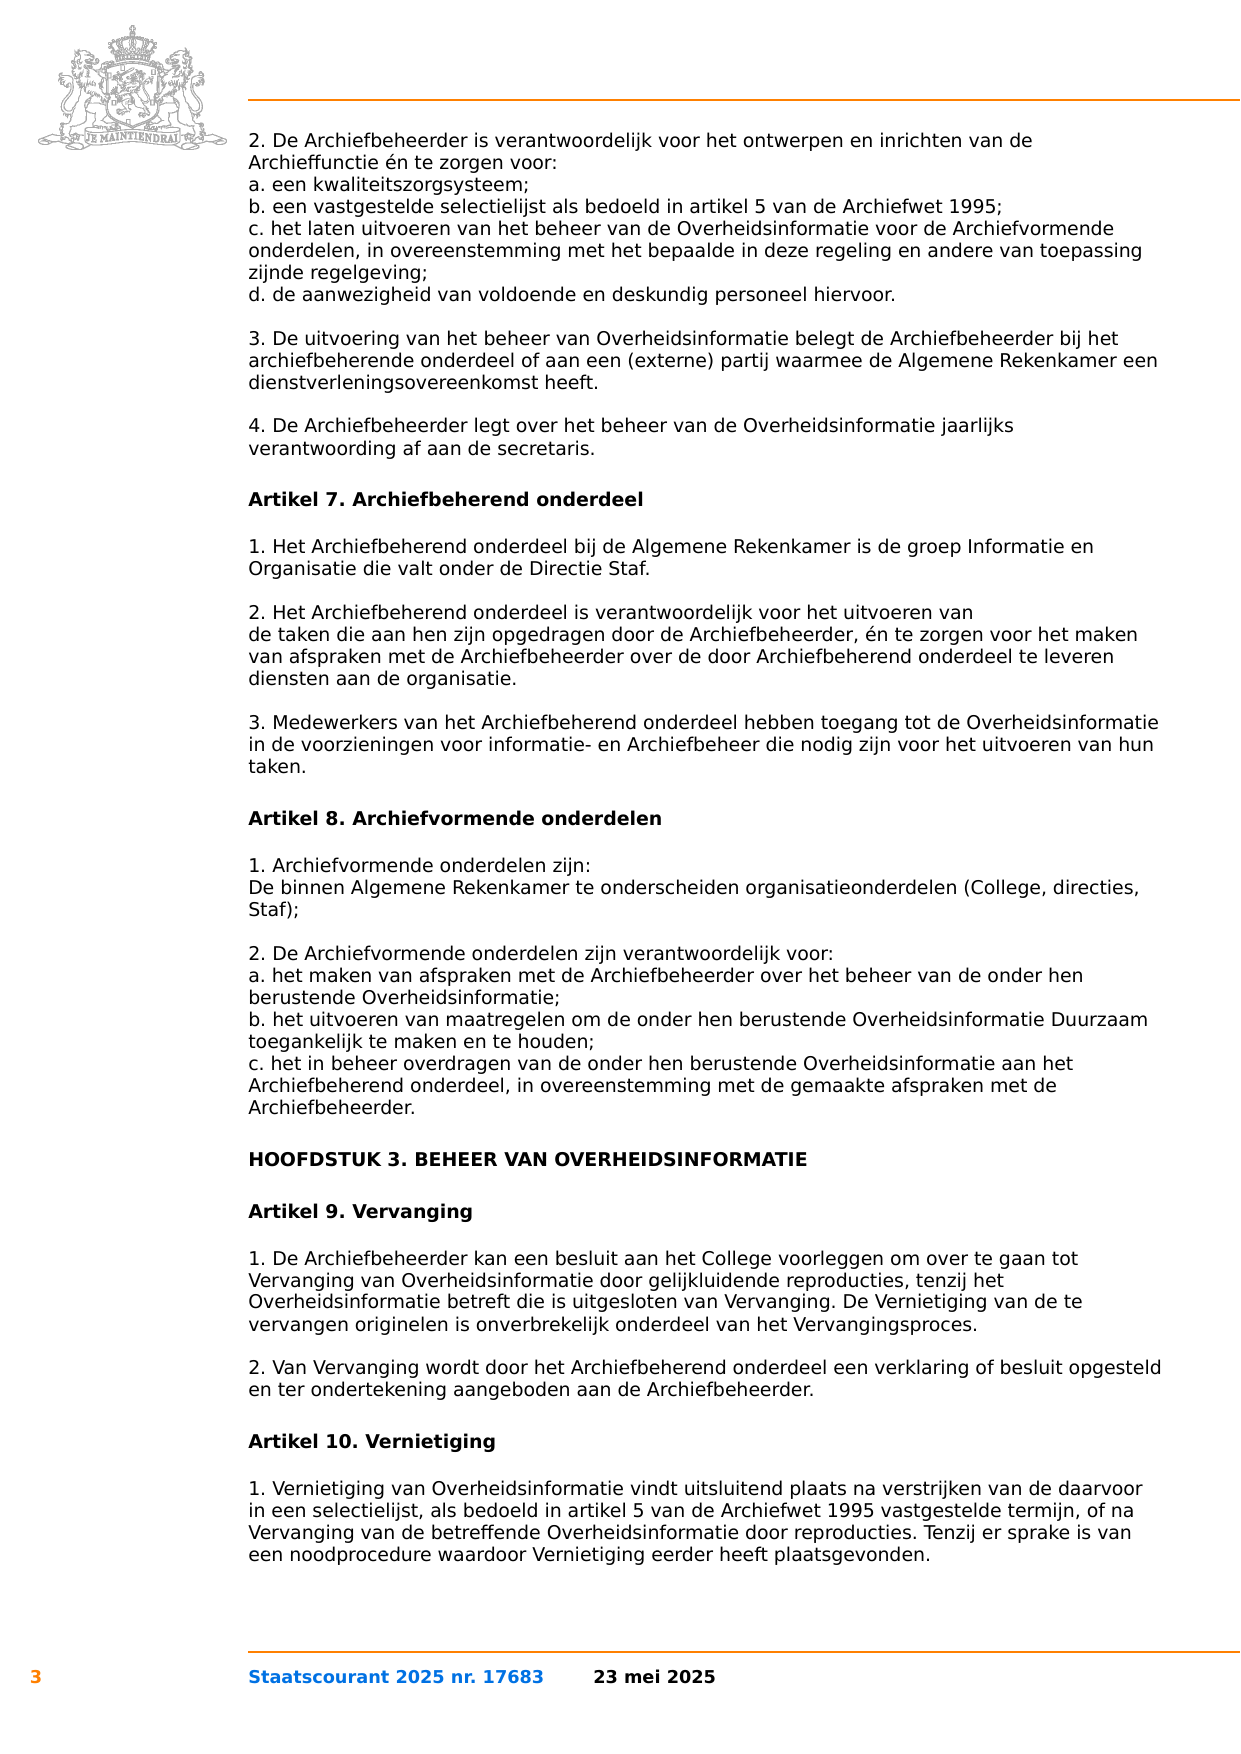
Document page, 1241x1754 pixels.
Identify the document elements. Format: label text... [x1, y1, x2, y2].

text 4. De Archiefbeheerder legt over het beheer van de Overheidsinformatie jaarlijks verantwoording af aan de secretaris. [248, 415, 1163, 459]
subtitle Artikel 8. Archiefvormende onderdelen [248, 808, 1163, 830]
text 1. Vernietiging van Overheidsinformatie vindt uitsluitend plaats na verstrijken van de daarvoor in een selectielijst, als bedoeld in artikel 5 van de Archiefwet 1995 vastgestelde termijn, of na Vervanging van de betreffende Overheidsinformatie door reproducties. Tenzij er sprake is van een noodprocedure waardoor Vernietiging eerder heeft plaatsgevonden. [248, 1478, 1163, 1566]
text a. het maken van afspraken met de Archiefbeheerder over het beheer van de onder hen berustende Overheidsinformatie; [248, 965, 1163, 1009]
text 2. De Archiefbeheerder is verantwoordelijk voor het ontwerpen en inrichten van de Archieffunctie én te zorgen voor: [248, 130, 1163, 174]
text b. een vastgestelde selectielijst als bedoeld in artikel 5 van de Archiefwet 1995; [248, 196, 1163, 218]
text 1. Archiefvormende onderdelen zijn: [248, 855, 1163, 877]
text 2. De Archiefvormende onderdelen zijn verantwoordelijk voor: [248, 943, 1163, 965]
text b. het uitvoeren van maatregelen om de onder hen berustende Overheidsinformatie Duurzaam toegankelijk te maken en te houden; [248, 1009, 1163, 1053]
text 2. Van Vervanging wordt door het Archiefbeherend onderdeel een verklaring of besluit opgesteld en ter ondertekening aangeboden aan de Archiefbeheerder. [248, 1357, 1163, 1401]
subtitle HOOFDSTUK 3. BEHEER VAN OVERHEIDSINFORMATIE [248, 1148, 1163, 1171]
text 1. De Archiefbeheerder kan een besluit aan het College voorleggen om over te gaan tot Vervanging van Overheidsinformatie door gelijkluidende reproducties, tenzij het Overheidsinformatie betreft die is uitgesloten van Vervanging. De Vernietiging van de te vervangen originelen is onverbrekelijk onderdeel van het Vervangingsproces. [248, 1247, 1163, 1335]
text 3. Medewerkers van het Archiefbeherend onderdeel hebben toegang tot de Overheidsinformatie in de voorzieningen voor informatie- en Archiefbeheer die nodig zijn voor het uitvoeren van hun taken. [248, 712, 1163, 778]
text 3. De uitvoering van het beheer van Overheidsinformatie belegt de Archiefbeheerder bij het archiefbeherende onderdeel of aan een (externe) partij waarmee de Algemene Rekenkamer een dienstverleningsovereenkomst heeft. [248, 328, 1163, 393]
text 2. Het Archiefbeherend onderdeel is verantwoordelijk voor het uitvoeren van [248, 602, 1163, 624]
text d. de aanwezigheid van voldoende en deskundig personeel hiervoor. [248, 284, 1163, 306]
text de taken die aan hen zijn opgedragen door de Archiefbeheerder, én te zorgen voor het maken van afspraken met de Archiefbeheerder over de door Archiefbeherend onderdeel te leveren diensten aan de organisatie. [248, 624, 1163, 690]
text c. het in beheer overdragen van de onder hen berustende Overheidsinformatie aan het Archiefbeherend onderdeel, in overeenstemming met de gemaakte afspraken met de Archiefbeheerder. [248, 1053, 1163, 1118]
text a. een kwaliteitszorgsysteem; [248, 174, 1163, 196]
subtitle Artikel 9. Vervanging [248, 1201, 1163, 1222]
text 1. Het Archiefbeherend onderdeel bij de Algemene Rekenkamer is de groep Informatie en Organisatie die valt onder de Directie Staf. [248, 536, 1163, 580]
text c. het laten uitvoeren van het beheer van de Overheidsinformatie voor de Archiefvormende onderdelen, in overeenstemming met het bepaalde in deze regeling en andere van toepassing zijnde regelgeving; [248, 218, 1163, 284]
subtitle Artikel 7. Archiefbeherend onderdeel [248, 489, 1163, 511]
text De binnen Algemene Rekenkamer te onderscheiden organisatieonderdelen (College, directies, Staf); [248, 877, 1163, 921]
subtitle Artikel 10. Vernietiging [248, 1431, 1163, 1453]
picture [38, 25, 227, 150]
